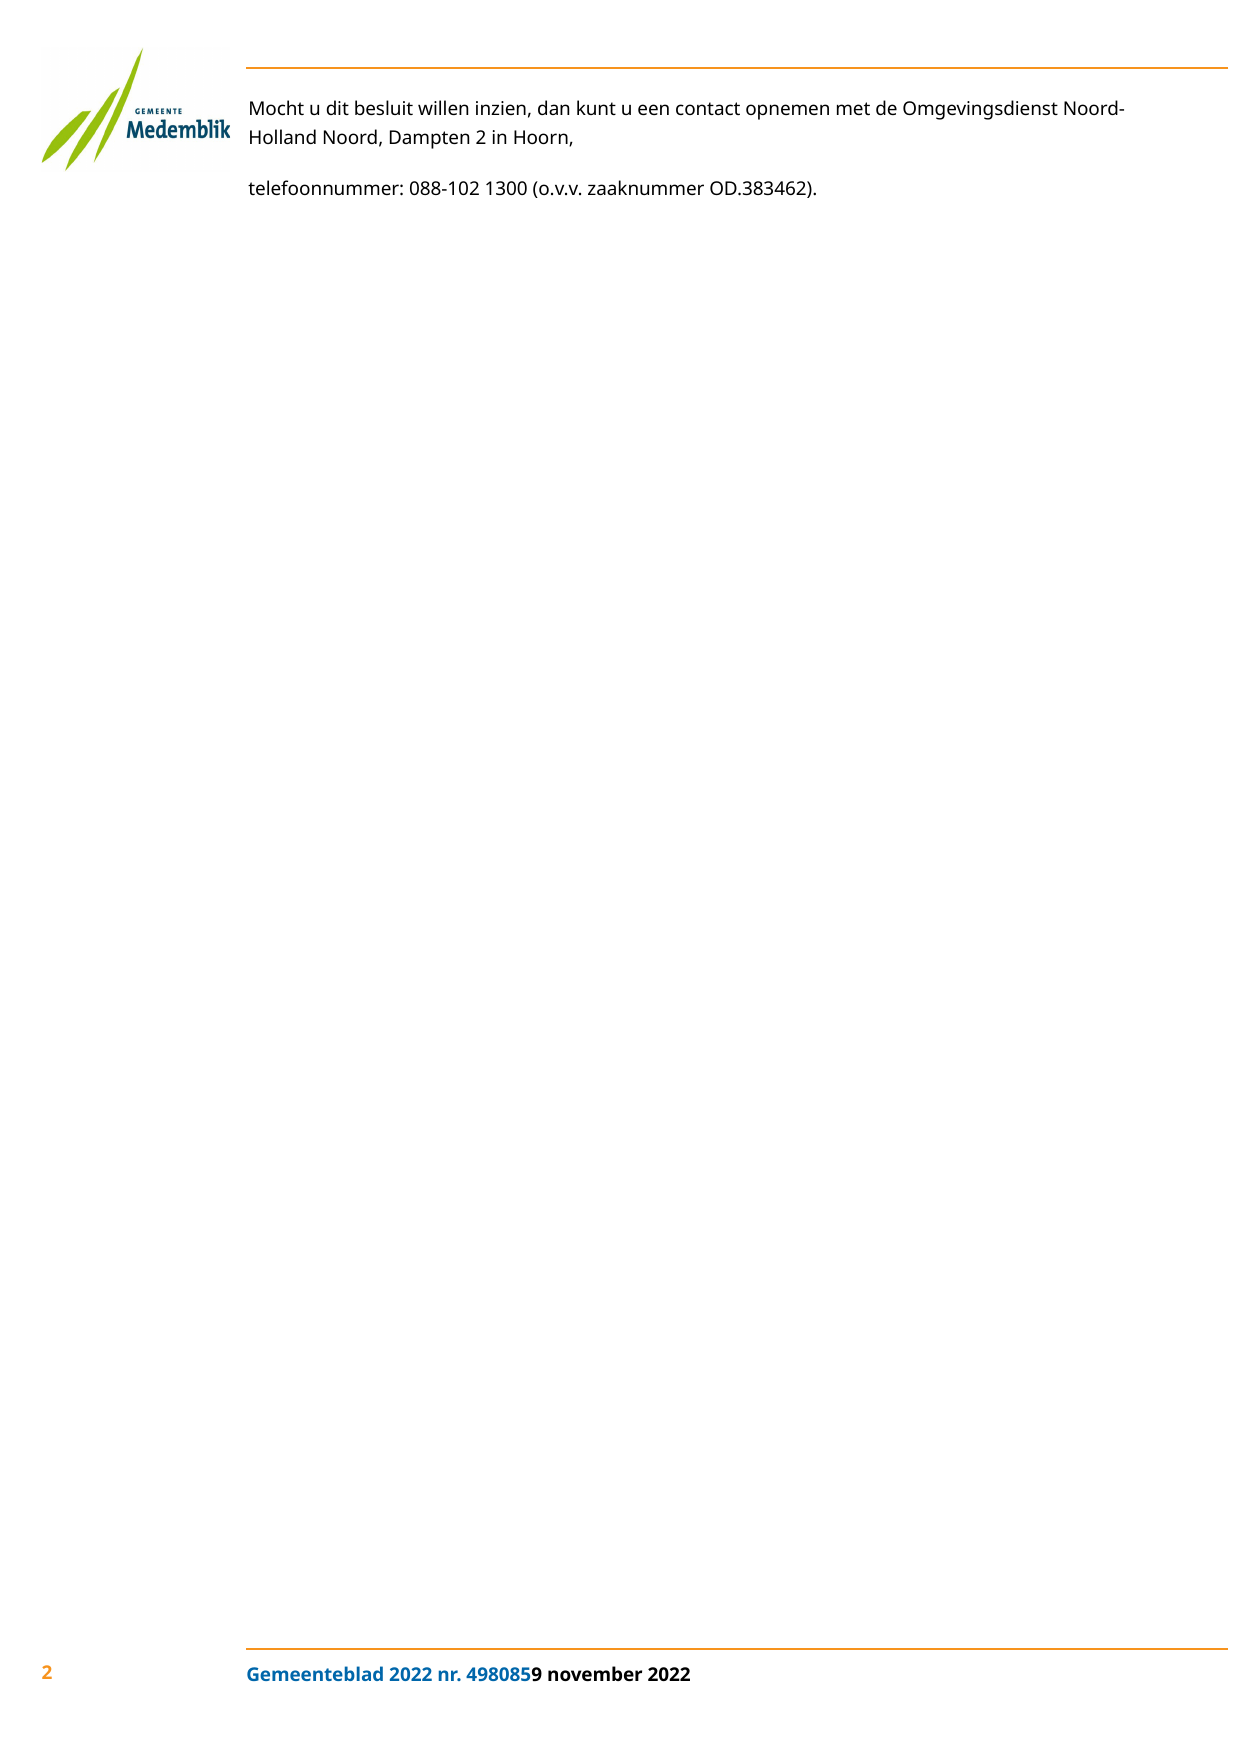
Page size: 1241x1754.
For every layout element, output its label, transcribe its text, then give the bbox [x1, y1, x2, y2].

picture [41, 47, 231, 172]
text Mocht u dit besluit willen inzien, dan kunt u een contact opnemen met de Omgevingsdienst Noord-Holland Noord, Dampten 2 in Hoorn, [248, 95, 1152, 150]
text telefoonnummer: 088-102 1300 (o.v.v. zaaknummer OD.383462). [248, 175, 1152, 201]
